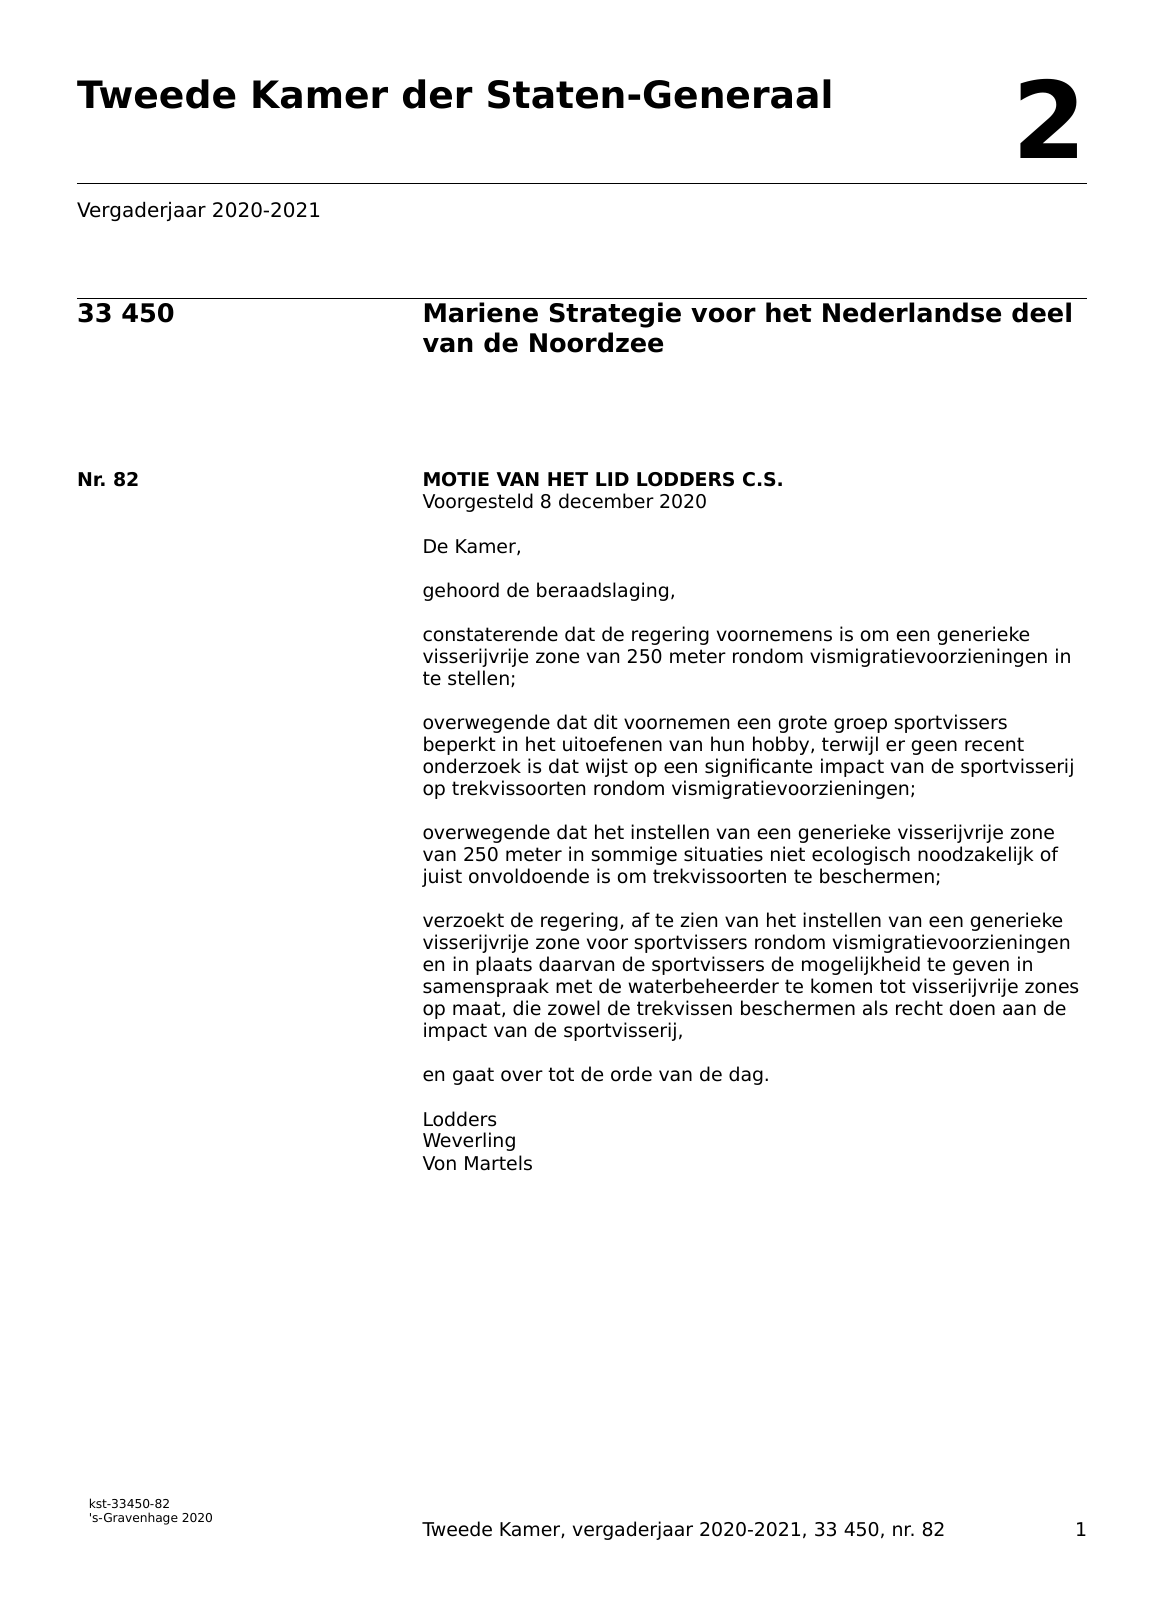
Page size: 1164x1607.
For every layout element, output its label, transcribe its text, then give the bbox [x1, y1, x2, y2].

text overwegende dat dit voornemen een grote groep sportvissers beperkt in het uitoefenen van hun hobby, terwijl er geen recent onderzoek is dat wijst op een significante impact van de sportvisserij op trekvissoorten rondom vismigratievoorzieningen; [422, 712, 1087, 800]
subtitle 33 450 Mariene Strategie voor het Nederlandse deel van de Noordzee [77, 299, 1087, 358]
subtitle Nr. 82 MOTIE VAN HET LID LODDERS C.S. [77, 469, 1087, 491]
text constaterende dat de regering voornemens is om een generieke visserijvrije zone van 250 meter rondom vismigratievoorzieningen in te stellen; [422, 624, 1087, 690]
text 's-Gravenhage 2020 [88, 1511, 323, 1525]
table_header Tweede Kamer der Staten-Generaal [77, 59, 886, 183]
text Voorgesteld 8 december 2020 [422, 491, 1087, 513]
text verzoekt de regering, af te zien van het instellen van een generieke visserijvrije zone voor sportvissers rondom vismigratievoorzieningen en in plaats daarvan de sportvissers de mogelijkheid te geven in samenspraak met de waterbeheerder te komen tot visserijvrije zones op maat, die zowel de trekvissen beschermen als recht doen aan de impact van de sportvisserij, [422, 910, 1087, 1042]
text Weverling [422, 1130, 1087, 1152]
text overwegende dat het instellen van een generieke visserijvrije zone van 250 meter in sommige situaties niet ecologisch noodzakelijk of juist onvoldoende is om trekvissoorten te beschermen; [422, 822, 1087, 888]
text kst-33450-82 [88, 1497, 323, 1511]
text Von Martels [422, 1152, 1087, 1174]
text De Kamer, [422, 536, 1087, 557]
text en gaat over tot de orde van de dag. [422, 1064, 1087, 1086]
text gehoord de beraadslaging, [422, 580, 1087, 602]
text Lodders [422, 1108, 1087, 1130]
table_header 2 [886, 59, 1087, 183]
table_cell Vergaderjaar 2020-2021 [77, 184, 1087, 298]
